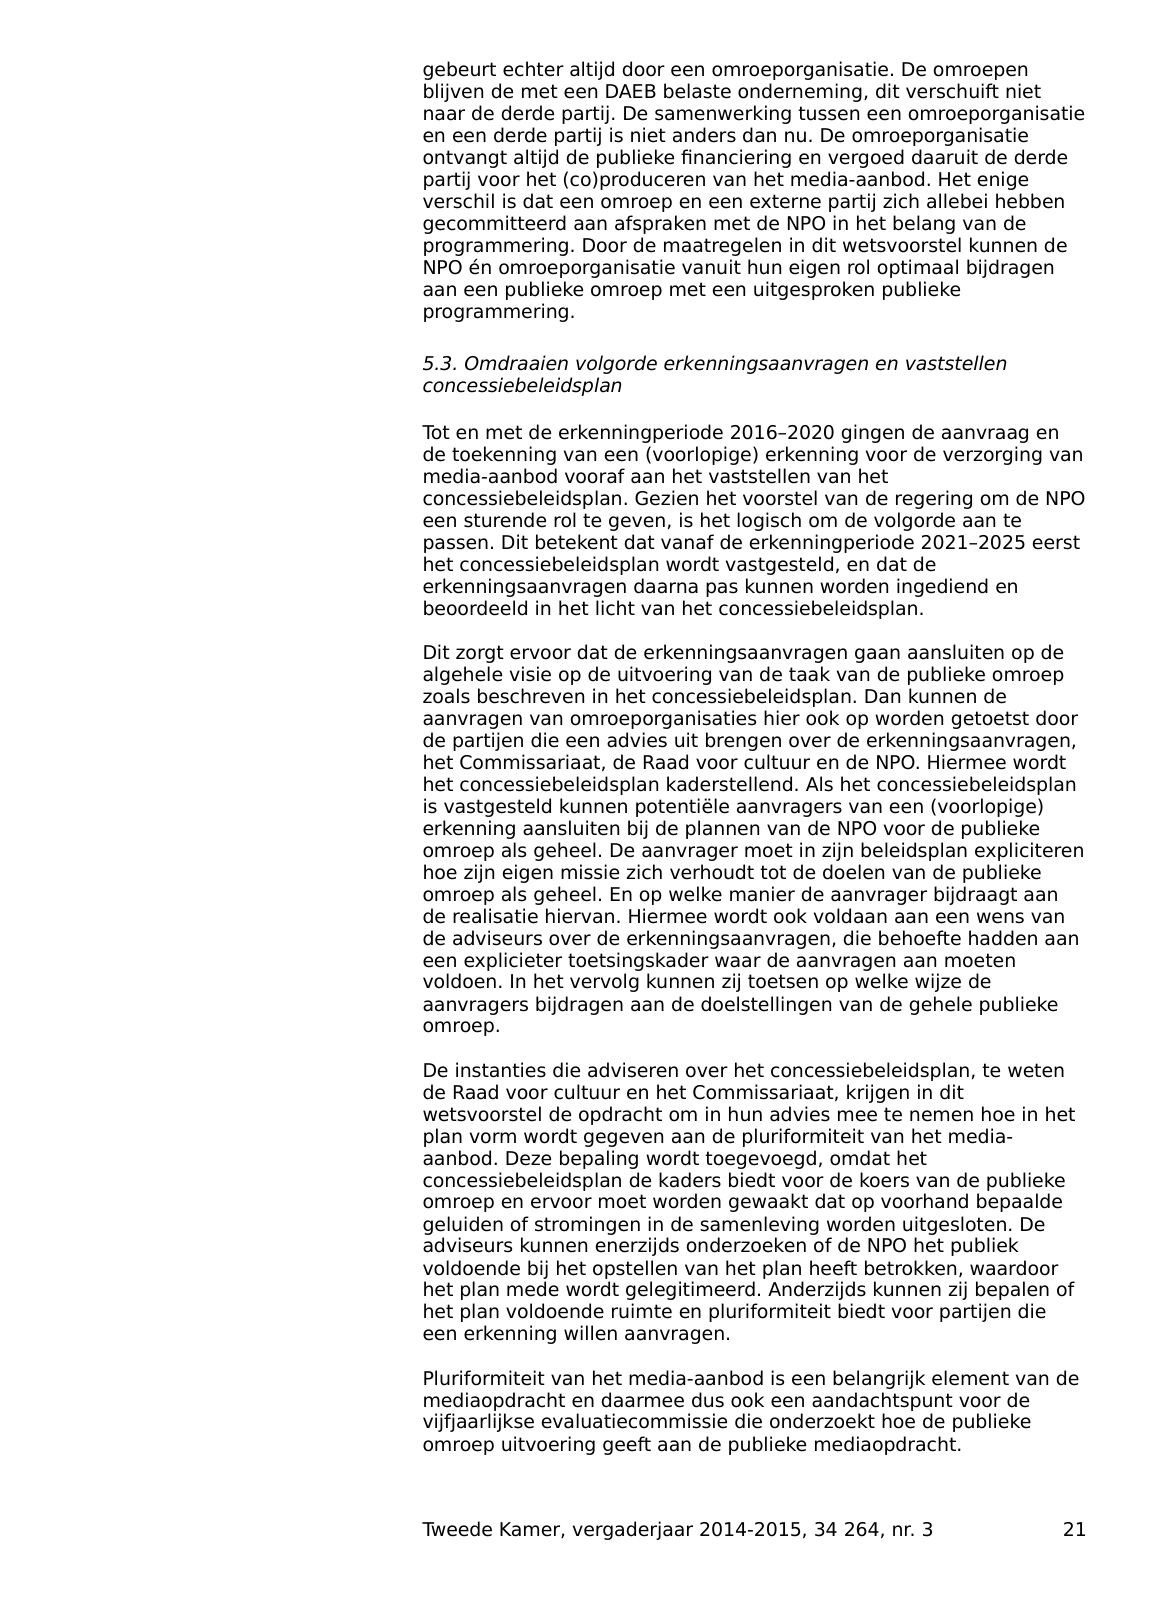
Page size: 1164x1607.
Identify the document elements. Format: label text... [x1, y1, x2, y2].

text Dit zorgt ervoor dat de erkenningsaanvragen gaan aansluiten op de algehele visie op de uitvoering van de taak van de publieke omroep zoals beschreven in het concessiebeleidsplan. Dan kunnen de aanvragen van omroeporganisaties hier ook op worden getoetst door de partijen die een advies uit brengen over de erkenningsaanvragen, het Commissariaat, de Raad voor cultuur en de NPO. Hiermee wordt het concessiebeleidsplan kaderstellend. Als het concessiebeleidsplan is vastgesteld kunnen potentiële aanvragers van een (voorlopige) erkenning aansluiten bij de plannen van de NPO voor de publieke omroep als geheel. De aanvrager moet in zijn beleidsplan expliciteren hoe zijn eigen missie zich verhoudt tot de doelen van de publieke omroep als geheel. En op welke manier de aanvrager bijdraagt aan de realisatie hiervan. Hiermee wordt ook voldaan aan een wens van de adviseurs over de erkenningsaanvragen, die behoefte hadden aan een explicieter toetsingskader waar de aanvragen aan moeten voldoen. In het vervolg kunnen zij toetsen op welke wijze de aanvragers bijdragen aan de doelstellingen van de gehele publieke omroep. [422, 642, 1087, 1037]
text Pluriformiteit van het media-aanbod is een belangrijk element van de mediaopdracht en daarmee dus ook een aandachtspunt voor de vijfjaarlijkse evaluatiecommissie die onderzoekt hoe de publieke omroep uitvoering geeft aan de publieke mediaopdracht. [422, 1367, 1087, 1455]
text Tot en met de erkenningperiode 2016–2020 gingen de aanvraag en de toekenning van een (voorlopige) erkenning voor de verzorging van media-aanbod vooraf aan het vaststellen van het concessiebeleidsplan. Gezien het voorstel van de regering om de NPO een sturende rol te geven, is het logisch om de volgorde aan te passen. Dit betekent dat vanaf de erkenningperiode 2021–2025 eerst het concessiebeleidsplan wordt vastgesteld, en dat de erkenningsaanvragen daarna pas kunnen worden ingediend en beoordeeld in het licht van het concessiebeleidsplan. [422, 422, 1087, 619]
text De instanties die adviseren over het concessiebeleidsplan, te weten de Raad voor cultuur en het Commissariaat, krijgen in dit wetsvoorstel de opdracht om in hun advies mee te nemen hoe in het plan vorm wordt gegeven aan de pluriformiteit van het media-aanbod. Deze bepaling wordt toegevoegd, omdat het concessiebeleidsplan de kaders biedt voor de koers van de publieke omroep en ervoor moet worden gewaakt dat op voorhand bepaalde geluiden of stromingen in de samenleving worden uitgesloten. De adviseurs kunnen enerzijds onderzoeken of de NPO het publiek voldoende bij het opstellen van het plan heeft betrokken, waardoor het plan mede wordt gelegitimeerd. Anderzijds kunnen zij bepalen of het plan voldoende ruimte en pluriformiteit biedt voor partijen die een erkenning willen aanvragen. [422, 1059, 1087, 1345]
text gebeurt echter altijd door een omroeporganisatie. De omroepen blijven de met een DAEB belaste onderneming, dit verschuift niet naar de derde partij. De samenwerking tussen een omroeporganisatie en een derde partij is niet anders dan nu. De omroeporganisatie ontvangt altijd de publieke financiering en vergoed daaruit de derde partij voor het (co)produceren van het media-aanbod. Het enige verschil is dat een omroep en een externe partij zich allebei hebben gecommitteerd aan afspraken met de NPO in het belang van de programmering. Door de maatregelen in dit wetsvoorstel kunnen de NPO én omroeporganisatie vanuit hun eigen rol optimaal bijdragen aan een publieke omroep met een uitgesproken publieke programmering. [422, 59, 1087, 323]
subtitle 5.3. Omdraaien volgorde erkenningsaanvragen en vaststellen concessiebeleidsplan [422, 353, 1087, 397]
